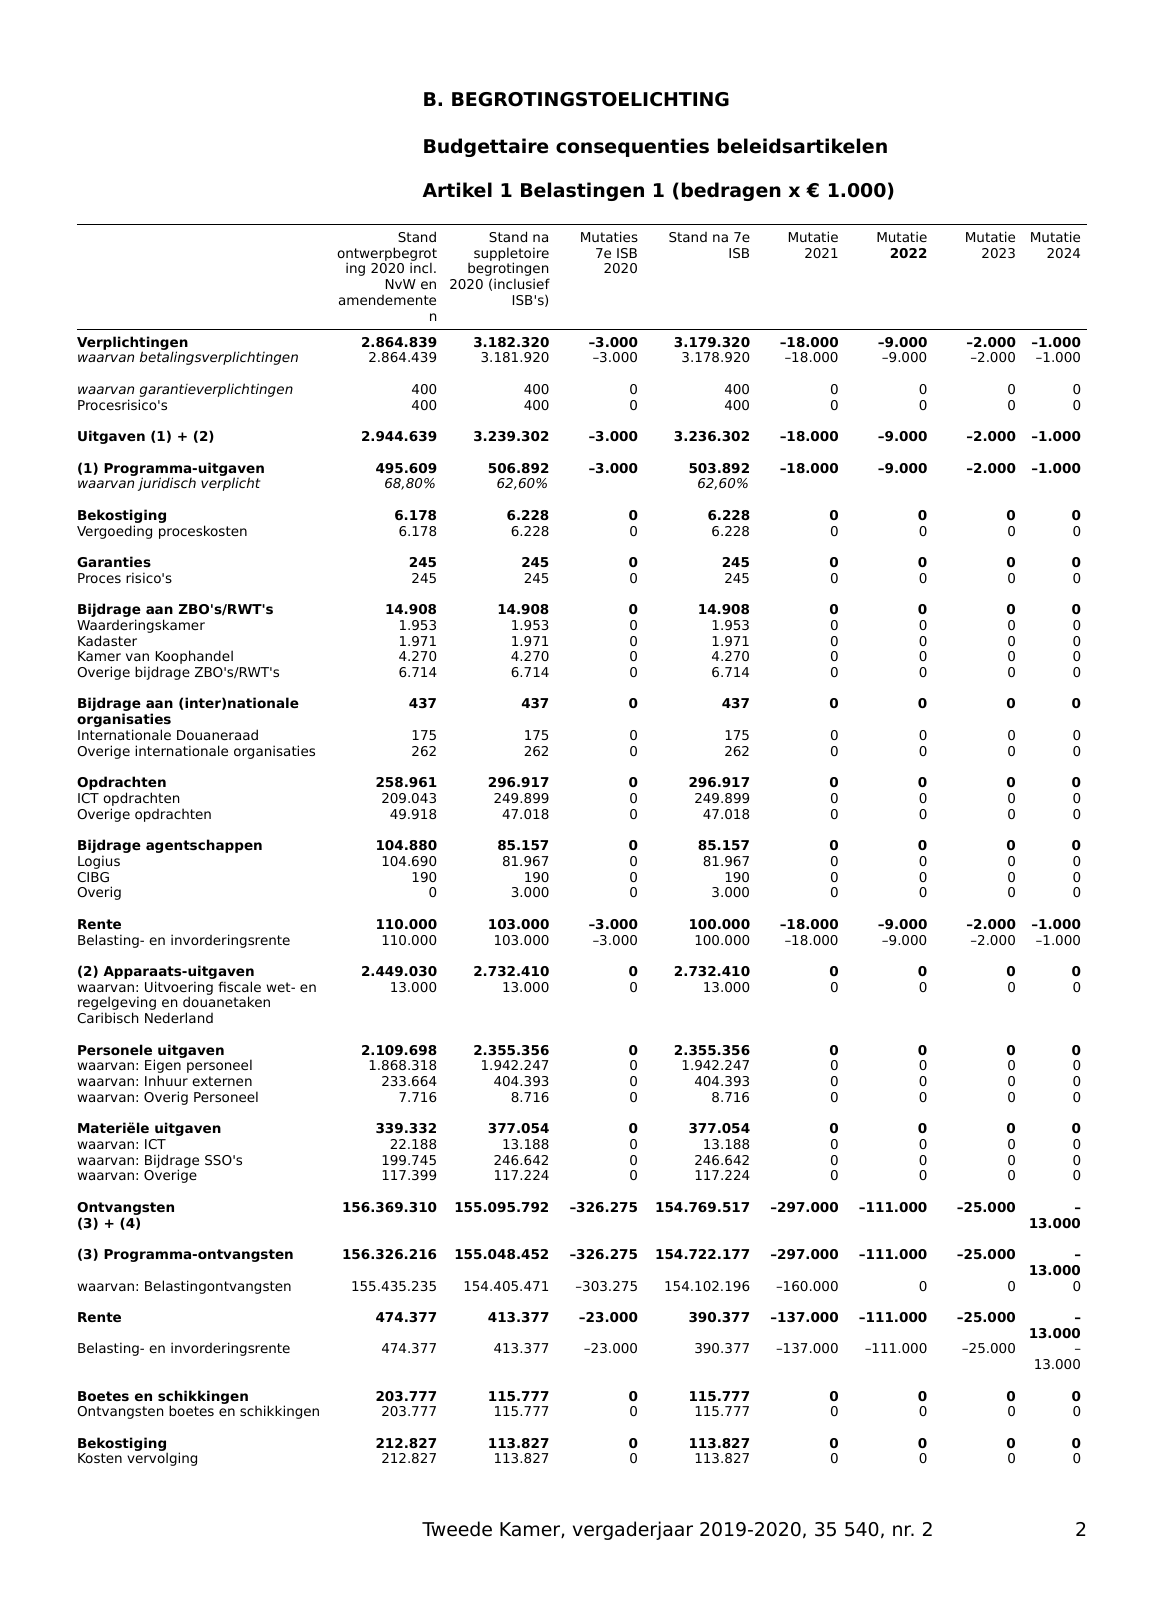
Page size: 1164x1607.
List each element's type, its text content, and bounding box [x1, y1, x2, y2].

table_cell 199.745 [331, 1153, 443, 1168]
table_cell 0 [1022, 602, 1087, 618]
table_cell [756, 1105, 844, 1121]
table_cell 0 [756, 964, 844, 979]
table_cell 1.971 [331, 634, 443, 649]
table_cell 0 [844, 1389, 933, 1404]
table_cell 400 [331, 382, 443, 397]
table_cell 262 [644, 744, 756, 759]
table_header Mutaties 7e ISB 2020 [555, 225, 644, 329]
table_cell 0 [933, 571, 1022, 586]
table_cell Bekostiging [77, 508, 331, 523]
table_cell [844, 413, 933, 429]
table_cell 0 [555, 964, 644, 979]
table_cell [1022, 681, 1087, 696]
table_cell 203.777 [331, 1389, 443, 1404]
table_cell 0 [933, 791, 1022, 806]
table_cell Overige internationale organisaties [77, 744, 331, 759]
table_cell [1022, 1105, 1087, 1121]
table_cell 6.228 [644, 523, 756, 539]
table_cell 0 [844, 1404, 933, 1420]
table_cell 0 [555, 555, 644, 571]
table_cell [331, 413, 443, 429]
table_cell 156.369.310 [331, 1200, 443, 1231]
table_cell [844, 948, 933, 964]
table_cell 0 [844, 964, 933, 979]
table_cell Waarderingskamer [77, 618, 331, 633]
table_cell 0 [844, 869, 933, 885]
table_cell 1.953 [644, 618, 756, 633]
table_cell 2.732.410 [644, 964, 756, 979]
table_cell [1022, 901, 1087, 917]
table_cell [331, 948, 443, 964]
table_cell 1.971 [443, 634, 555, 649]
table_cell [443, 1231, 555, 1247]
table_cell 0 [1022, 775, 1087, 791]
table_cell [756, 822, 844, 838]
table_cell [555, 492, 644, 508]
table_cell 0 [555, 634, 644, 649]
table_cell 0 [933, 382, 1022, 397]
table_cell [331, 366, 443, 382]
table_cell 175 [443, 728, 555, 743]
table_header Mutatie 2024 [1022, 225, 1087, 329]
table_cell 0 [933, 806, 1022, 822]
table_header Mutatie 2021 [756, 225, 844, 329]
table_cell [644, 445, 756, 460]
table_cell [644, 1420, 756, 1436]
table_cell 0 [756, 665, 844, 681]
table_cell [443, 1184, 555, 1200]
table_cell [555, 681, 644, 696]
table_cell 3.178.920 [644, 350, 756, 366]
table_cell 0 [756, 838, 844, 854]
table_cell 0 [555, 602, 644, 618]
table_cell 0 [1022, 854, 1087, 869]
table_cell 1.942.247 [443, 1058, 555, 1074]
table_cell [756, 539, 844, 555]
table_cell –297.000 [756, 1200, 844, 1231]
table_cell 0 [933, 744, 1022, 759]
table_cell –13.000 [1022, 1247, 1087, 1278]
table_header Stand ontwerpbegroting 2020 incl. NvW en amendementen [331, 225, 443, 329]
table_cell [443, 492, 555, 508]
table_cell Bekostiging [77, 1436, 331, 1451]
table_cell 0 [844, 508, 933, 523]
table_cell 0 [555, 1137, 644, 1152]
table_cell [1022, 1027, 1087, 1042]
table_cell [844, 681, 933, 696]
table_cell [555, 413, 644, 429]
table_cell 0 [844, 1153, 933, 1168]
table_cell [555, 445, 644, 460]
table_cell –9.000 [844, 350, 933, 366]
table_cell [1022, 476, 1087, 492]
table_cell Kosten vervolging [77, 1451, 331, 1467]
table_cell 110.000 [331, 932, 443, 948]
table_cell [756, 445, 844, 460]
table_cell 0 [844, 665, 933, 681]
table_cell 0 [756, 523, 844, 539]
table_cell 2.864.439 [331, 350, 443, 366]
table_cell 14.908 [443, 602, 555, 618]
table_cell [77, 1027, 331, 1042]
table_cell [77, 492, 331, 508]
table_cell 113.827 [443, 1436, 555, 1451]
table_cell 437 [443, 696, 555, 728]
table_cell 0 [1022, 791, 1087, 806]
table_cell [1022, 1184, 1087, 1200]
table_cell [844, 539, 933, 555]
table_cell –25.000 [933, 1200, 1022, 1231]
table_cell [933, 1420, 1022, 1436]
table_cell 0 [844, 854, 933, 869]
table_cell 0 [1022, 1137, 1087, 1152]
table_cell 400 [443, 398, 555, 413]
table_cell 0 [1022, 1436, 1087, 1451]
table_cell 85.157 [644, 838, 756, 854]
table_cell 0 [933, 1058, 1022, 1074]
table_cell [844, 1105, 933, 1121]
table_cell 0 [555, 744, 644, 759]
table_cell 0 [844, 1058, 933, 1074]
table_cell 0 [844, 1121, 933, 1137]
table_cell [331, 1420, 443, 1436]
table_cell [443, 759, 555, 775]
table_cell 0 [844, 744, 933, 759]
table_cell 0 [756, 775, 844, 791]
table_cell –9.000 [844, 917, 933, 932]
table_cell 13.000 [331, 980, 443, 1027]
table_cell 0 [933, 665, 1022, 681]
table_cell 113.827 [443, 1451, 555, 1467]
table_header Mutatie 2023 [933, 225, 1022, 329]
table_cell 0 [1022, 1389, 1087, 1404]
table_cell 0 [756, 634, 844, 649]
table_cell [644, 539, 756, 555]
table_cell [77, 759, 331, 775]
table_cell –2.000 [933, 429, 1022, 445]
table_cell [933, 1294, 1022, 1310]
table_cell 0 [1022, 1168, 1087, 1184]
table_cell [77, 1231, 331, 1247]
table_cell 0 [1022, 508, 1087, 523]
table_cell 212.827 [331, 1436, 443, 1451]
table_cell –23.000 [555, 1310, 644, 1341]
table_cell 0 [933, 1074, 1022, 1089]
table_cell 8.716 [644, 1090, 756, 1105]
table_cell 0 [1022, 1451, 1087, 1467]
table_cell 6.714 [331, 665, 443, 681]
table_cell [933, 681, 1022, 696]
table_cell 0 [844, 555, 933, 571]
table_cell 0 [844, 649, 933, 665]
table_cell [1022, 1231, 1087, 1247]
table_cell 0 [844, 1168, 933, 1184]
table_cell 0 [844, 1137, 933, 1152]
table_cell 13.000 [644, 980, 756, 1027]
table_cell [644, 681, 756, 696]
table_cell Bijdrage aan ZBO's/RWT's [77, 602, 331, 618]
table_cell 104.880 [331, 838, 443, 854]
table_cell [443, 901, 555, 917]
table_cell [644, 759, 756, 775]
table_cell 154.769.517 [644, 1200, 756, 1231]
table_cell [331, 1373, 443, 1388]
table_cell 258.961 [331, 775, 443, 791]
table_cell [555, 539, 644, 555]
table_cell 2.355.356 [443, 1043, 555, 1058]
table_cell 6.714 [443, 665, 555, 681]
table_cell [756, 681, 844, 696]
table_cell 0 [1022, 696, 1087, 728]
table_cell [933, 366, 1022, 382]
table_cell –18.000 [756, 330, 844, 350]
table_cell –160.000 [756, 1278, 844, 1294]
table_cell [933, 492, 1022, 508]
table_cell 0 [756, 869, 844, 885]
table_cell 156.326.216 [331, 1247, 443, 1278]
table_cell 0 [756, 1404, 844, 1420]
table_cell [77, 586, 331, 602]
table_cell 0 [844, 523, 933, 539]
table_cell –9.000 [844, 429, 933, 445]
table_cell [331, 1231, 443, 1247]
table_cell 0 [756, 618, 844, 633]
table_cell 0 [844, 838, 933, 854]
table_cell 0 [555, 571, 644, 586]
table_cell 62,60% [644, 476, 756, 492]
table_cell [443, 1420, 555, 1436]
table_cell –13.000 [1022, 1310, 1087, 1341]
table_cell 0 [933, 1389, 1022, 1404]
table_cell waarvan: Bijdrage SSO's [77, 1153, 331, 1168]
table_cell [555, 1027, 644, 1042]
table_cell (2) Apparaats-uitgaven [77, 964, 331, 979]
table_cell [844, 586, 933, 602]
table_cell [933, 822, 1022, 838]
table_cell –9.000 [844, 330, 933, 350]
table_cell [644, 1294, 756, 1310]
table_cell [1022, 586, 1087, 602]
table_cell 404.393 [644, 1074, 756, 1089]
table_cell 117.224 [644, 1168, 756, 1184]
table_cell 110.000 [331, 917, 443, 932]
table_cell 0 [756, 1043, 844, 1058]
table_cell 296.917 [443, 775, 555, 791]
table_cell 0 [933, 649, 1022, 665]
table_cell 0 [756, 602, 844, 618]
table_cell 103.000 [443, 932, 555, 948]
table_cell [844, 476, 933, 492]
table_cell [331, 1105, 443, 1121]
table_cell –1.000 [1022, 330, 1087, 350]
table_cell 0 [555, 791, 644, 806]
table_cell [756, 413, 844, 429]
table_cell [443, 413, 555, 429]
table_cell –1.000 [1022, 429, 1087, 445]
table_cell [644, 1105, 756, 1121]
table_cell 104.690 [331, 854, 443, 869]
table_cell 377.054 [443, 1121, 555, 1137]
table_cell 0 [555, 1074, 644, 1089]
table_cell 296.917 [644, 775, 756, 791]
table_cell 0 [555, 1043, 644, 1058]
table_cell waarvan: Eigen personeel [77, 1058, 331, 1074]
table_cell 0 [555, 382, 644, 397]
table_cell [644, 1184, 756, 1200]
table_header Stand na suppletoire begrotingen 2020 (inclusief ISB's) [443, 225, 555, 329]
table_cell 0 [555, 649, 644, 665]
table_cell 0 [756, 980, 844, 1027]
table_cell 0 [933, 555, 1022, 571]
table_cell 0 [555, 1451, 644, 1467]
table_cell –1.000 [1022, 460, 1087, 476]
table_cell 0 [1022, 728, 1087, 743]
table_cell 0 [756, 791, 844, 806]
table_cell 0 [933, 1278, 1022, 1294]
table_cell 0 [1022, 744, 1087, 759]
table_cell 155.435.235 [331, 1278, 443, 1294]
table_cell 0 [756, 806, 844, 822]
table_cell [933, 476, 1022, 492]
table_cell 0 [756, 1137, 844, 1152]
table_cell [933, 901, 1022, 917]
table_cell 0 [1022, 665, 1087, 681]
table_cell [1022, 759, 1087, 775]
table_cell –137.000 [756, 1341, 844, 1373]
table_cell 0 [933, 508, 1022, 523]
table_cell 0 [756, 555, 844, 571]
table_cell [644, 901, 756, 917]
table_cell 0 [555, 523, 644, 539]
table_cell [331, 1294, 443, 1310]
table_cell 0 [756, 1058, 844, 1074]
table_cell 0 [756, 1074, 844, 1089]
table_cell 0 [756, 649, 844, 665]
table_cell 6.228 [644, 508, 756, 523]
table_cell [756, 901, 844, 917]
table_cell [77, 901, 331, 917]
table_cell 245 [644, 555, 756, 571]
table_cell 0 [933, 1090, 1022, 1105]
table_cell 0 [1022, 634, 1087, 649]
table_cell 245 [443, 555, 555, 571]
table_cell 503.892 [644, 460, 756, 476]
table_cell 0 [933, 775, 1022, 791]
table_cell –18.000 [756, 429, 844, 445]
table_cell –1.000 [1022, 932, 1087, 948]
table_cell [1022, 445, 1087, 460]
table_cell [331, 1184, 443, 1200]
table_cell –111.000 [844, 1247, 933, 1278]
table_cell [844, 1373, 933, 1388]
table_cell [555, 1231, 644, 1247]
table_cell –23.000 [555, 1341, 644, 1373]
table_cell 0 [555, 1121, 644, 1137]
table_cell [555, 366, 644, 382]
table_cell 13.000 [443, 980, 555, 1027]
table_cell 117.399 [331, 1168, 443, 1184]
table_cell Vergoeding proceskosten [77, 523, 331, 539]
table_cell 115.777 [644, 1389, 756, 1404]
table_cell 0 [756, 696, 844, 728]
table_cell [756, 1027, 844, 1042]
table_cell [933, 586, 1022, 602]
table_cell 85.157 [443, 838, 555, 854]
table_cell [443, 1027, 555, 1042]
table_cell 2.449.030 [331, 964, 443, 979]
table_cell 0 [844, 571, 933, 586]
table_header [77, 225, 331, 329]
table_cell 154.722.177 [644, 1247, 756, 1278]
table_cell –137.000 [756, 1310, 844, 1341]
table_cell Boetes en schikkingen [77, 1389, 331, 1404]
table_cell –1.000 [1022, 350, 1087, 366]
table_cell 495.609 [331, 460, 443, 476]
table_cell 190 [443, 869, 555, 885]
table_cell 0 [844, 1451, 933, 1467]
table_cell 4.270 [443, 649, 555, 665]
table_cell Ontvangsten (3) + (4) [77, 1200, 331, 1231]
table_cell 103.000 [443, 917, 555, 932]
table_cell [331, 759, 443, 775]
table_cell [756, 1294, 844, 1310]
table_cell 0 [844, 1090, 933, 1105]
table_cell 0 [844, 602, 933, 618]
table_cell Belasting- en invorderingsrente [77, 1341, 331, 1373]
table_cell 0 [933, 964, 1022, 979]
table_cell 3.236.302 [644, 429, 756, 445]
table_cell 113.827 [644, 1451, 756, 1467]
table_cell [555, 1294, 644, 1310]
table_cell 0 [933, 728, 1022, 743]
table_cell 0 [756, 571, 844, 586]
table_cell 0 [1022, 806, 1087, 822]
table_cell 0 [844, 1043, 933, 1058]
table_cell 14.908 [644, 602, 756, 618]
table_cell –2.000 [933, 350, 1022, 366]
table_cell 0 [1022, 838, 1087, 854]
table_cell [756, 1373, 844, 1388]
table_cell [331, 1027, 443, 1042]
table_cell 262 [331, 744, 443, 759]
table_cell 0 [555, 508, 644, 523]
table_cell [555, 476, 644, 492]
table_cell Rente [77, 917, 331, 932]
table_cell [443, 539, 555, 555]
table_cell 3.239.302 [443, 429, 555, 445]
table_cell 115.777 [644, 1404, 756, 1420]
table_cell 413.377 [443, 1310, 555, 1341]
table_cell [1022, 539, 1087, 555]
table_cell waarvan: Uitvoering fiscale wet- en regelgeving en douanetaken Caribisch Nederland [77, 980, 331, 1027]
table_cell Overige opdrachten [77, 806, 331, 822]
table_cell 62,60% [443, 476, 555, 492]
table_cell [77, 1294, 331, 1310]
table_cell waarvan: ICT [77, 1137, 331, 1152]
table_cell 249.899 [443, 791, 555, 806]
table_cell –326.275 [555, 1247, 644, 1278]
table_cell 47.018 [644, 806, 756, 822]
table_cell [77, 366, 331, 382]
table_cell [644, 492, 756, 508]
table_cell 249.899 [644, 791, 756, 806]
table_cell ICT opdrachten [77, 791, 331, 806]
table_cell 100.000 [644, 932, 756, 948]
table_cell 0 [756, 1389, 844, 1404]
table_cell [756, 1184, 844, 1200]
table_cell [933, 539, 1022, 555]
table_cell [555, 901, 644, 917]
table_cell 0 [756, 382, 844, 397]
table_cell 113.827 [644, 1436, 756, 1451]
table_cell 437 [331, 696, 443, 728]
table_cell 246.642 [644, 1153, 756, 1168]
table_cell waarvan: Overig Personeel [77, 1090, 331, 1105]
table_cell 0 [844, 696, 933, 728]
table_cell 0 [1022, 555, 1087, 571]
table_cell 8.716 [443, 1090, 555, 1105]
table_cell 506.892 [443, 460, 555, 476]
table_cell waarvan garantieverplichtingen [77, 382, 331, 397]
table_cell 0 [933, 1043, 1022, 1058]
table_cell 0 [933, 1153, 1022, 1168]
table_cell 474.377 [331, 1341, 443, 1373]
table_cell 390.377 [644, 1341, 756, 1373]
table_cell 0 [844, 1436, 933, 1451]
table_cell 0 [756, 1121, 844, 1137]
table_cell [555, 948, 644, 964]
table_cell 6.228 [443, 523, 555, 539]
table_cell [844, 445, 933, 460]
table_cell [933, 445, 1022, 460]
table_cell 155.095.792 [443, 1200, 555, 1231]
table_cell 0 [933, 602, 1022, 618]
table_cell 0 [1022, 885, 1087, 901]
table_cell [555, 1184, 644, 1200]
table_cell 400 [644, 382, 756, 397]
table_cell [844, 492, 933, 508]
table_cell 0 [933, 838, 1022, 854]
table_cell 0 [555, 806, 644, 822]
table_cell Procesrisico's [77, 398, 331, 413]
table_cell [644, 1373, 756, 1388]
table_cell [77, 1373, 331, 1388]
table_cell 115.777 [443, 1404, 555, 1420]
table_cell 1.868.318 [331, 1058, 443, 1074]
table_cell 400 [331, 398, 443, 413]
table_cell 0 [844, 791, 933, 806]
table_cell [1022, 822, 1087, 838]
table_cell (1) Programma-uitgaven [77, 460, 331, 476]
table_cell 0 [555, 885, 644, 901]
table_cell 0 [844, 980, 933, 1027]
table_cell 0 [933, 869, 1022, 885]
table_cell [443, 445, 555, 460]
table_cell [756, 476, 844, 492]
table_cell [443, 1373, 555, 1388]
table_cell 0 [844, 885, 933, 901]
table_cell –3.000 [555, 429, 644, 445]
table_cell 0 [555, 838, 644, 854]
table_cell [756, 1231, 844, 1247]
table_cell [844, 366, 933, 382]
table_cell [756, 1420, 844, 1436]
table_cell –297.000 [756, 1247, 844, 1278]
table_cell 154.102.196 [644, 1278, 756, 1294]
table_cell 2.944.639 [331, 429, 443, 445]
table_cell 0 [844, 618, 933, 633]
table_cell Uitgaven (1) + (2) [77, 429, 331, 445]
table_cell [933, 1373, 1022, 1388]
table_cell 0 [844, 398, 933, 413]
table_cell [77, 681, 331, 696]
table_cell [756, 492, 844, 508]
table_cell –18.000 [756, 917, 844, 932]
table_cell [331, 539, 443, 555]
table_cell 2.109.698 [331, 1043, 443, 1058]
table_cell 81.967 [443, 854, 555, 869]
table_cell 3.000 [443, 885, 555, 901]
table_cell –3.000 [555, 917, 644, 932]
table_cell 0 [933, 634, 1022, 649]
table_cell 0 [756, 1153, 844, 1168]
table_cell [555, 1105, 644, 1121]
table_cell 6.714 [644, 665, 756, 681]
table_cell –3.000 [555, 350, 644, 366]
table_cell 1.953 [443, 618, 555, 633]
table_cell [77, 1184, 331, 1200]
table_cell [331, 586, 443, 602]
table_cell Opdrachten [77, 775, 331, 791]
table_cell 0 [1022, 1074, 1087, 1089]
table_cell –25.000 [933, 1310, 1022, 1341]
table_cell [77, 1105, 331, 1121]
table_cell 437 [644, 696, 756, 728]
table_cell 212.827 [331, 1451, 443, 1467]
table_cell 3.182.320 [443, 330, 555, 350]
table_cell [555, 1420, 644, 1436]
table_cell 0 [756, 885, 844, 901]
table_cell [844, 759, 933, 775]
table_cell 245 [443, 571, 555, 586]
table_cell 0 [555, 1436, 644, 1451]
table_cell 0 [844, 728, 933, 743]
subtitle Artikel 1 Belastingen 1 (bedragen x € 1.000) [422, 180, 1087, 202]
table_cell [933, 759, 1022, 775]
table_cell 4.270 [644, 649, 756, 665]
table_cell 0 [1022, 1278, 1087, 1294]
table_cell 0 [844, 382, 933, 397]
table_cell 390.377 [644, 1310, 756, 1341]
table_cell Bijdrage agentschappen [77, 838, 331, 854]
table_cell 2.355.356 [644, 1043, 756, 1058]
table_cell 0 [555, 696, 644, 728]
table_cell –18.000 [756, 350, 844, 366]
table_cell 377.054 [644, 1121, 756, 1137]
table_header Stand na 7e ISB [644, 225, 756, 329]
table_cell 13.188 [644, 1137, 756, 1152]
table_cell 190 [331, 869, 443, 885]
table_cell [443, 586, 555, 602]
table_cell –303.275 [555, 1278, 644, 1294]
table_cell 0 [933, 1436, 1022, 1451]
table_cell 0 [933, 696, 1022, 728]
table_cell [443, 1294, 555, 1310]
table_cell 0 [756, 398, 844, 413]
table_cell 1.942.247 [644, 1058, 756, 1074]
table_cell [844, 1184, 933, 1200]
table_cell –13.000 [1022, 1200, 1087, 1231]
table_cell [644, 822, 756, 838]
table_cell 0 [1022, 1121, 1087, 1137]
table_cell 245 [644, 571, 756, 586]
table_cell 0 [555, 1404, 644, 1420]
table_cell [756, 948, 844, 964]
table_cell 0 [1022, 571, 1087, 586]
table_cell 7.716 [331, 1090, 443, 1105]
subtitle B. BEGROTINGSTOELICHTING [422, 89, 1087, 111]
table_cell 154.405.471 [443, 1278, 555, 1294]
table_cell 0 [555, 1090, 644, 1105]
table_cell [644, 1027, 756, 1042]
table_cell 0 [555, 728, 644, 743]
table_cell 0 [1022, 980, 1087, 1027]
table_cell –18.000 [756, 932, 844, 948]
table_cell [844, 1231, 933, 1247]
table_cell [756, 586, 844, 602]
table_cell 0 [756, 1090, 844, 1105]
table_cell 3.179.320 [644, 330, 756, 350]
table_cell 81.967 [644, 854, 756, 869]
table_cell 0 [1022, 649, 1087, 665]
table_cell 6.178 [331, 523, 443, 539]
table_cell 0 [844, 775, 933, 791]
table_cell CIBG [77, 869, 331, 885]
table_cell –3.000 [555, 460, 644, 476]
table_cell waarvan betalingsverplichtingen [77, 350, 331, 366]
table_cell 0 [1022, 1043, 1087, 1058]
table_cell 14.908 [331, 602, 443, 618]
table_cell [1022, 948, 1087, 964]
table_cell 100.000 [644, 917, 756, 932]
table_cell [933, 948, 1022, 964]
table_cell 0 [844, 806, 933, 822]
table_cell [443, 366, 555, 382]
table_cell 2.864.839 [331, 330, 443, 350]
table_cell –111.000 [844, 1200, 933, 1231]
table_cell [644, 1231, 756, 1247]
table_cell 404.393 [443, 1074, 555, 1089]
table_cell [77, 445, 331, 460]
table_cell [933, 1184, 1022, 1200]
table_cell 0 [1022, 523, 1087, 539]
table_cell [933, 1231, 1022, 1247]
table_cell 22.188 [331, 1137, 443, 1152]
table_cell 0 [555, 869, 644, 885]
table_cell [443, 681, 555, 696]
table_cell [844, 901, 933, 917]
table_cell 0 [933, 854, 1022, 869]
table_cell [1022, 1294, 1087, 1310]
table_cell [77, 539, 331, 555]
table_cell [443, 948, 555, 964]
table_cell [844, 1420, 933, 1436]
table_cell [933, 1105, 1022, 1121]
table_cell 117.224 [443, 1168, 555, 1184]
table_cell Internationale Douaneraad [77, 728, 331, 743]
table_cell –1.000 [1022, 917, 1087, 932]
table_cell [555, 586, 644, 602]
table_cell 0 [756, 1451, 844, 1467]
table_cell 413.377 [443, 1341, 555, 1373]
table_cell 0 [555, 1389, 644, 1404]
table_cell 1.971 [644, 634, 756, 649]
table_cell [555, 822, 644, 838]
table_cell 155.048.452 [443, 1247, 555, 1278]
table_cell –9.000 [844, 460, 933, 476]
table_cell [644, 948, 756, 964]
table_cell [331, 681, 443, 696]
table_cell 0 [1022, 398, 1087, 413]
table_cell Logius [77, 854, 331, 869]
table_cell 0 [933, 1137, 1022, 1152]
table_cell 0 [933, 980, 1022, 1027]
table_cell [756, 759, 844, 775]
table_cell 400 [644, 398, 756, 413]
table_cell 0 [933, 885, 1022, 901]
table_cell 209.043 [331, 791, 443, 806]
table_cell Overige bijdrage ZBO's/RWT's [77, 665, 331, 681]
table_cell 3.000 [644, 885, 756, 901]
table_cell 13.188 [443, 1137, 555, 1152]
table_cell –111.000 [844, 1310, 933, 1341]
table_cell 0 [933, 1121, 1022, 1137]
table_cell 4.270 [331, 649, 443, 665]
table_cell 474.377 [331, 1310, 443, 1341]
table_cell [756, 366, 844, 382]
table_cell [555, 1373, 644, 1388]
table_cell [77, 413, 331, 429]
table_cell [933, 1027, 1022, 1042]
table_cell 0 [756, 508, 844, 523]
table_cell 0 [933, 618, 1022, 633]
table_cell 245 [331, 571, 443, 586]
table_cell [77, 1420, 331, 1436]
table_cell Rente [77, 1310, 331, 1341]
table_cell [933, 413, 1022, 429]
table_cell 0 [1022, 1404, 1087, 1420]
table_cell 0 [844, 634, 933, 649]
table_cell 115.777 [443, 1389, 555, 1404]
table_cell 0 [933, 398, 1022, 413]
table_cell 49.918 [331, 806, 443, 822]
table_cell 339.332 [331, 1121, 443, 1137]
table_header Mutatie 2022 [844, 225, 933, 329]
table_cell –2.000 [933, 932, 1022, 948]
table_cell 203.777 [331, 1404, 443, 1420]
table_cell 0 [844, 1074, 933, 1089]
table_cell –2.000 [933, 917, 1022, 932]
table_cell –25.000 [933, 1341, 1022, 1373]
table_cell [644, 413, 756, 429]
table_cell 6.228 [443, 508, 555, 523]
table_cell 2.732.410 [443, 964, 555, 979]
table_cell 0 [555, 1153, 644, 1168]
table_cell 0 [933, 1404, 1022, 1420]
table_cell (3) Programma-ontvangsten [77, 1247, 331, 1278]
table_cell –2.000 [933, 330, 1022, 350]
table_cell 0 [555, 775, 644, 791]
table_cell –25.000 [933, 1247, 1022, 1278]
table_cell 0 [756, 728, 844, 743]
table_cell [331, 901, 443, 917]
table_cell 0 [933, 1168, 1022, 1184]
table_cell 175 [644, 728, 756, 743]
table_cell 0 [1022, 964, 1087, 979]
table_cell Kadaster [77, 634, 331, 649]
table_cell [1022, 492, 1087, 508]
table_cell [1022, 413, 1087, 429]
table_cell 0 [555, 854, 644, 869]
table_cell [331, 445, 443, 460]
table_cell Ontvangsten boetes en schikkingen [77, 1404, 331, 1420]
table_cell –326.275 [555, 1200, 644, 1231]
table_cell –2.000 [933, 460, 1022, 476]
table_cell 0 [555, 398, 644, 413]
table_cell Kamer van Koophandel [77, 649, 331, 665]
table_cell Garanties [77, 555, 331, 571]
table_cell 0 [1022, 869, 1087, 885]
table_cell 0 [1022, 1090, 1087, 1105]
table_cell 262 [443, 744, 555, 759]
table_cell –111.000 [844, 1341, 933, 1373]
table_cell 0 [555, 665, 644, 681]
table_cell Overig [77, 885, 331, 901]
table_cell 246.642 [443, 1153, 555, 1168]
table_cell 6.178 [331, 508, 443, 523]
table_cell 245 [331, 555, 443, 571]
table_cell –3.000 [555, 330, 644, 350]
table_cell 0 [555, 618, 644, 633]
table_cell 47.018 [443, 806, 555, 822]
table_cell Verplichtingen [77, 330, 331, 350]
table_cell 0 [756, 854, 844, 869]
table_cell 175 [331, 728, 443, 743]
table_cell [1022, 1420, 1087, 1436]
table_cell Bijdrage aan (inter)nationale organisaties [77, 696, 331, 728]
table_cell [1022, 366, 1087, 382]
table_cell 0 [844, 1278, 933, 1294]
table_cell 0 [756, 1436, 844, 1451]
table_cell 68,80% [331, 476, 443, 492]
table_cell waarvan: Inhuur externen [77, 1074, 331, 1089]
table_cell [443, 1105, 555, 1121]
table_cell 0 [331, 885, 443, 901]
table_cell 1.953 [331, 618, 443, 633]
table_cell waarvan: Belastingontvangsten [77, 1278, 331, 1294]
table_cell Materiële uitgaven [77, 1121, 331, 1137]
table_cell [77, 822, 331, 838]
table_cell 0 [555, 1058, 644, 1074]
table_cell 0 [1022, 1058, 1087, 1074]
table_cell [331, 822, 443, 838]
table_cell 3.181.920 [443, 350, 555, 366]
table_cell 0 [1022, 618, 1087, 633]
subtitle Budgettaire consequenties beleidsartikelen [422, 136, 1087, 158]
table_cell 0 [756, 744, 844, 759]
table_cell [644, 586, 756, 602]
table_cell [844, 1294, 933, 1310]
table_cell 190 [644, 869, 756, 885]
table_cell [644, 366, 756, 382]
table_cell [331, 492, 443, 508]
table_cell Proces risico's [77, 571, 331, 586]
table_cell [77, 948, 331, 964]
table_cell 233.664 [331, 1074, 443, 1089]
table_cell 400 [443, 382, 555, 397]
table_cell –9.000 [844, 932, 933, 948]
table_cell [443, 822, 555, 838]
table_cell 0 [555, 980, 644, 1027]
table_cell 0 [933, 1451, 1022, 1467]
table_cell 0 [756, 1168, 844, 1184]
table_cell waarvan juridisch verplicht [77, 476, 331, 492]
table_cell –3.000 [555, 932, 644, 948]
table_cell 0 [933, 523, 1022, 539]
table_cell waarvan: Overige [77, 1168, 331, 1184]
table_cell –18.000 [756, 460, 844, 476]
table_cell 0 [555, 1168, 644, 1184]
table_cell 0 [1022, 1153, 1087, 1168]
table_cell [844, 1027, 933, 1042]
table_cell –13.000 [1022, 1341, 1087, 1373]
table_cell 0 [1022, 382, 1087, 397]
table_cell [1022, 1373, 1087, 1388]
table_cell Belasting- en invorderingsrente [77, 932, 331, 948]
table_cell [555, 759, 644, 775]
table_cell Personele uitgaven [77, 1043, 331, 1058]
table_cell [844, 822, 933, 838]
